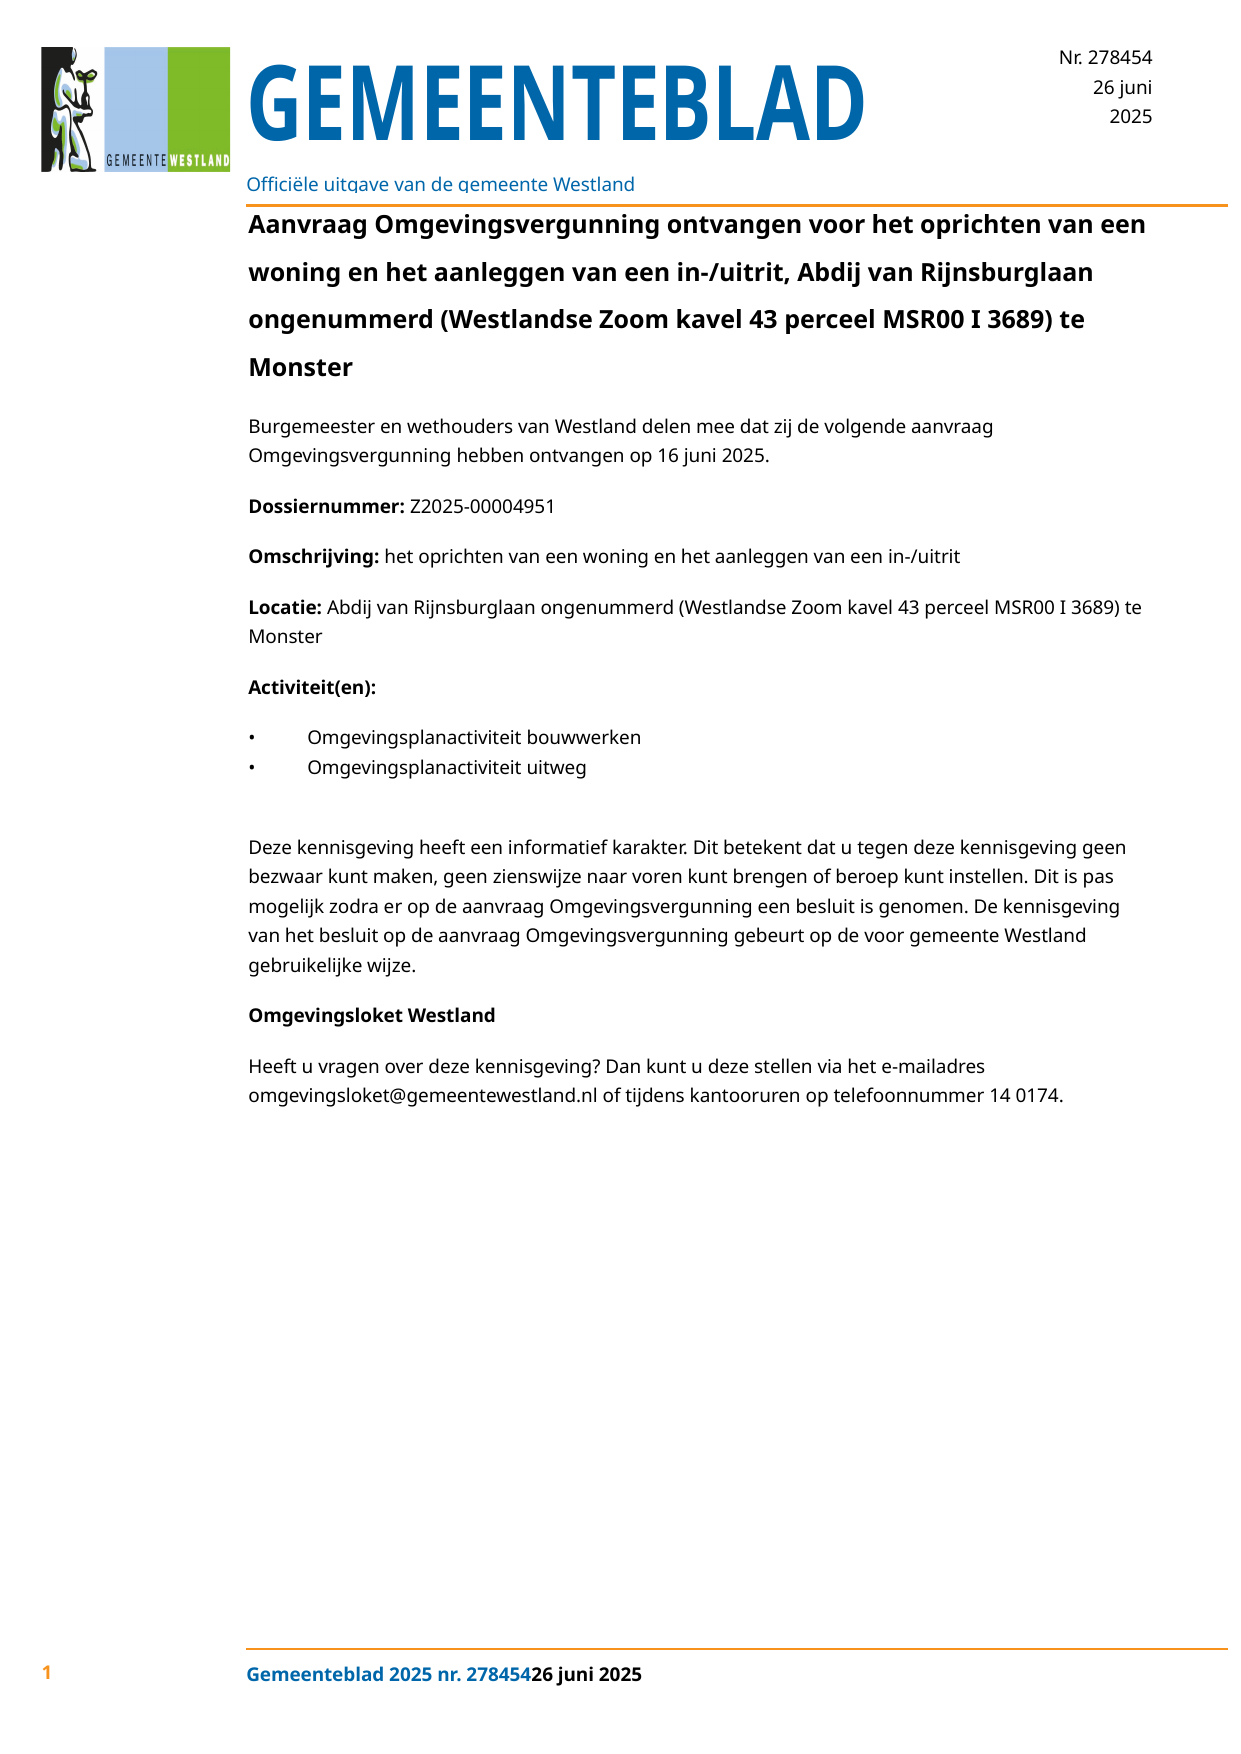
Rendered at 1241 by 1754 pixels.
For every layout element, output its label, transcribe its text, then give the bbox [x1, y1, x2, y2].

text Burgemeester en wethouders van Westland delen mee dat zij de volgende aanvraag Omgevingsvergunning hebben ontvangen op 16 juni 2025. [248, 413, 1152, 468]
list Omgevingsplanactiviteit uitweg [248, 754, 1152, 780]
picture [41, 47, 231, 172]
text Omschrijving: het oprichten van een woning en het aanleggen van een in-/uitrit [248, 543, 1152, 569]
text Dossiernummer: Z2025-00004951 [248, 493, 1152, 519]
text Heeft u vragen over deze kennisgeving? Dan kunt u deze stellen via het e-mailadres omgevingsloket@gemeentewestland.nl of tijdens kantooruren op telefoonnummer 14 0174. [248, 1053, 1152, 1108]
text Locatie: Abdij van Rijnsburglaan ongenummerd (Westlandse Zoom kavel 43 perceel MSR00 I 3689) te Monster [248, 594, 1152, 649]
text Omgevingsloket Westland [248, 1003, 1152, 1028]
list Omgevingsplanactiviteit bouwwerken [248, 724, 1152, 750]
text Aanvraag Omgevingsvergunning ontvangen voor het oprichten van een woning en het aanleggen van een in-/uitrit, Abdij van Rijnsburglaan ongenummerd (Westlandse Zoom kavel 43 perceel MSR00 I 3689) te Monster [248, 207, 1152, 384]
text Deze kennisgeving heeft een informatief karakter. Dit betekent dat u tegen deze kennisgeving geen bezwaar kunt maken, geen zienswijze naar voren kunt brengen of beroep kunt instellen. Dit is pas mogelijk zodra er op de aanvraag Omgevingsvergunning een besluit is genomen. De kennisgeving van het besluit op de aanvraag Omgevingsvergunning gebeurt op de voor gemeente Westland gebruikelijke wijze. [248, 834, 1152, 978]
text Activiteit(en): [248, 674, 1152, 700]
